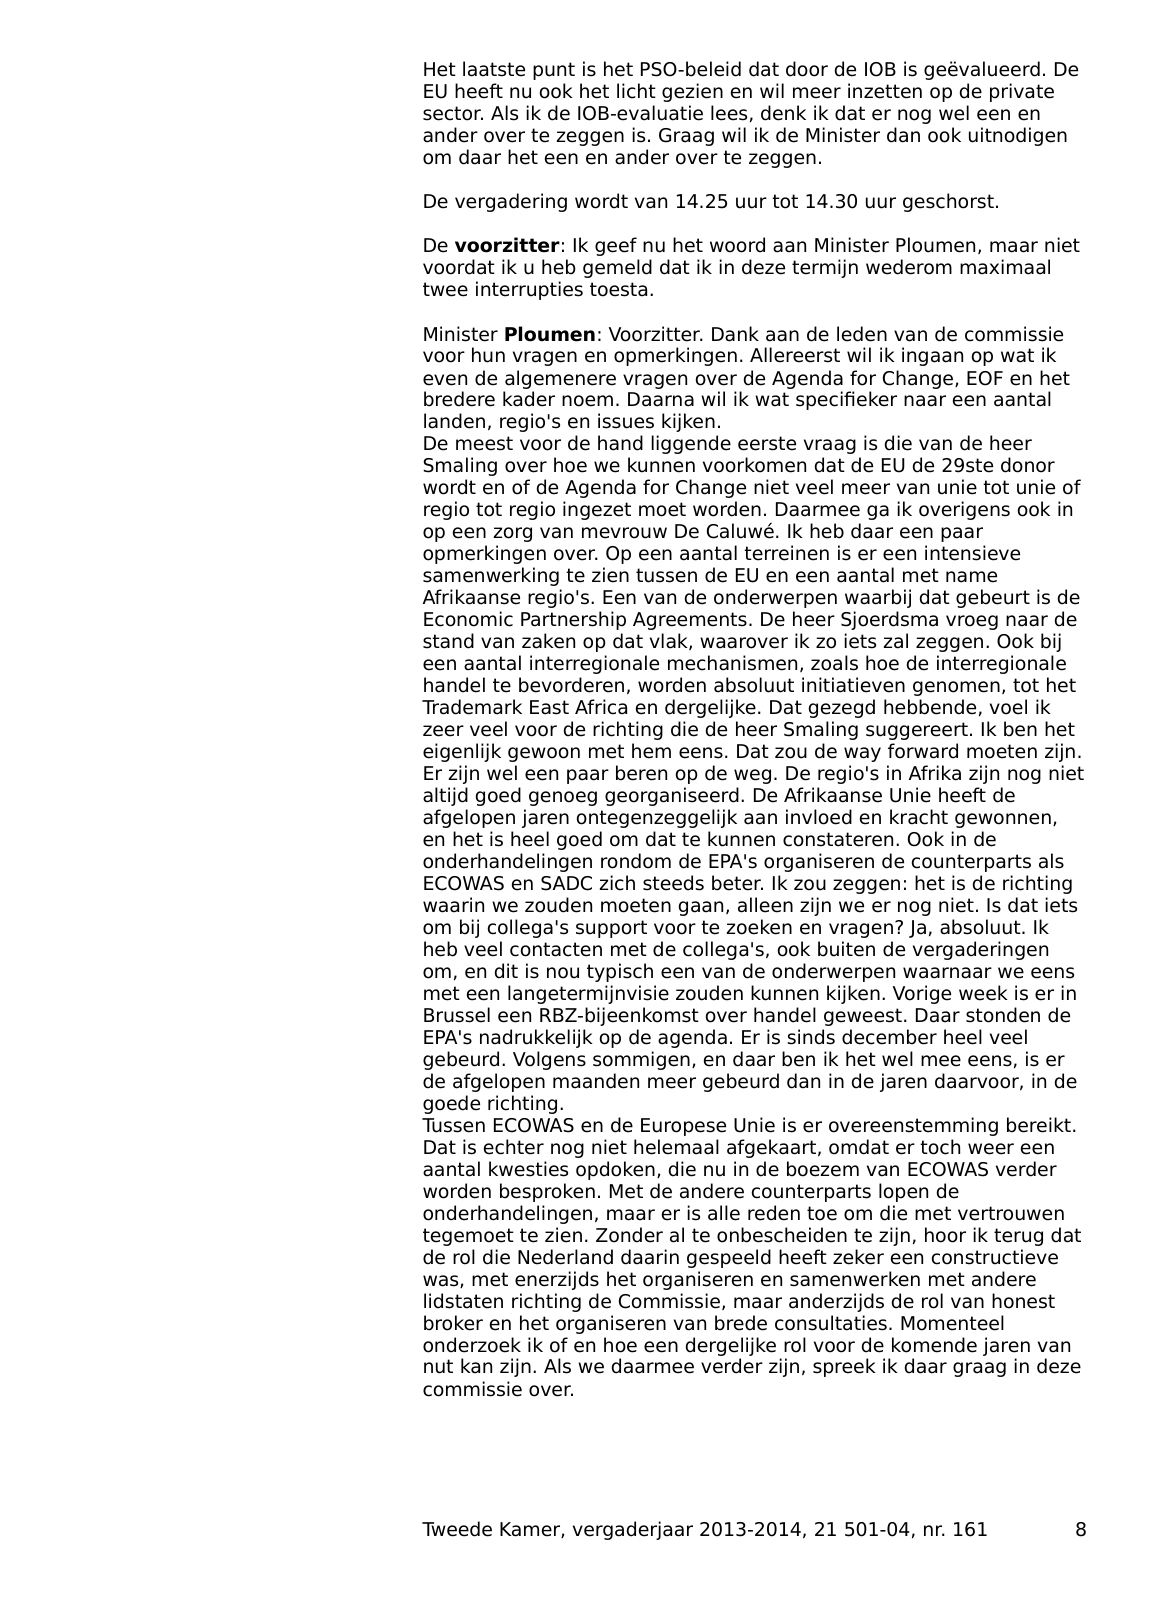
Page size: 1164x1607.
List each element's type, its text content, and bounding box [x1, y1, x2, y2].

text De meest voor de hand liggende eerste vraag is die van de heer Smaling over hoe we kunnen voorkomen dat de EU de 29ste donor wordt en of de Agenda for Change niet veel meer van unie tot unie of regio tot regio ingezet moet worden. Daarmee ga ik overigens ook in op een zorg van mevrouw De Caluwé. Ik heb daar een paar opmerkingen over. Op een aantal terreinen is er een intensieve samenwerking te zien tussen de EU en een aantal met name Afrikaanse regio's. Een van de onderwerpen waarbij dat gebeurt is de Economic Partnership Agreements. De heer Sjoerdsma vroeg naar de stand van zaken op dat vlak, waarover ik zo iets zal zeggen. Ook bij een aantal interregionale mechanismen, zoals hoe de interregionale handel te bevorderen, worden absoluut initiatieven genomen, tot het Trademark East Africa en dergelijke. Dat gezegd hebbende, voel ik zeer veel voor de richting die de heer Smaling suggereert. Ik ben het eigenlijk gewoon met hem eens. Dat zou de way forward moeten zijn. Er zijn wel een paar beren op de weg. De regio's in Afrika zijn nog niet altijd goed genoeg georganiseerd. De Afrikaanse Unie heeft de afgelopen jaren ontegenzeggelijk aan invloed en kracht gewonnen, en het is heel goed om dat te kunnen constateren. Ook in de onderhandelingen rondom de EPA's organiseren de counterparts als ECOWAS en SADC zich steeds beter. Ik zou zeggen: het is de richting waarin we zouden moeten gaan, alleen zijn we er nog niet. Is dat iets om bij collega's support voor te zoeken en vragen? Ja, absoluut. Ik heb veel contacten met de collega's, ook buiten de vergaderingen om, en dit is nou typisch een van de onderwerpen waarnaar we eens met een langetermijnvisie zouden kunnen kijken. Vorige week is er in Brussel een RBZ-bijeenkomst over handel geweest. Daar stonden de EPA's nadrukkelijk op de agenda. Er is sinds december heel veel gebeurd. Volgens sommigen, en daar ben ik het wel mee eens, is er de afgelopen maanden meer gebeurd dan in de jaren daarvoor, in de goede richting. [422, 433, 1087, 1115]
text Tussen ECOWAS en de Europese Unie is er overeenstemming bereikt. Dat is echter nog niet helemaal afgekaart, omdat er toch weer een aantal kwesties opdoken, die nu in de boezem van ECOWAS verder worden besproken. Met de andere counterparts lopen de onderhandelingen, maar er is alle reden toe om die met vertrouwen tegemoet te zien. Zonder al te onbescheiden te zijn, hoor ik terug dat de rol die Nederland daarin gespeeld heeft zeker een constructieve was, met enerzijds het organiseren en samenwerken met andere lidstaten richting de Commissie, maar anderzijds de rol van honest broker en het organiseren van brede consultaties. Momenteel onderzoek ik of en hoe een dergelijke rol voor de komende jaren van nut kan zijn. Als we daarmee verder zijn, spreek ik daar graag in deze commissie over. [422, 1115, 1087, 1400]
text Minister Ploumen: Voorzitter. Dank aan de leden van de commissie voor hun vragen en opmerkingen. Allereerst wil ik ingaan op wat ik even de algemenere vragen over de Agenda for Change, EOF en het bredere kader noem. Daarna wil ik wat specifieker naar een aantal landen, regio's en issues kijken. [422, 323, 1087, 433]
text De vergadering wordt van 14.25 uur tot 14.30 uur geschorst. [422, 191, 1087, 213]
text Het laatste punt is het PSO-beleid dat door de IOB is geëvalueerd. De EU heeft nu ook het licht gezien en wil meer inzetten op de private sector. Als ik de IOB-evaluatie lees, denk ik dat er nog wel een en ander over te zeggen is. Graag wil ik de Minister dan ook uitnodigen om daar het een en ander over te zeggen. [422, 59, 1087, 169]
text De voorzitter: Ik geef nu het woord aan Minister Ploumen, maar niet voordat ik u heb gemeld dat ik in deze termijn wederom maximaal twee interrupties toesta. [422, 235, 1087, 301]
